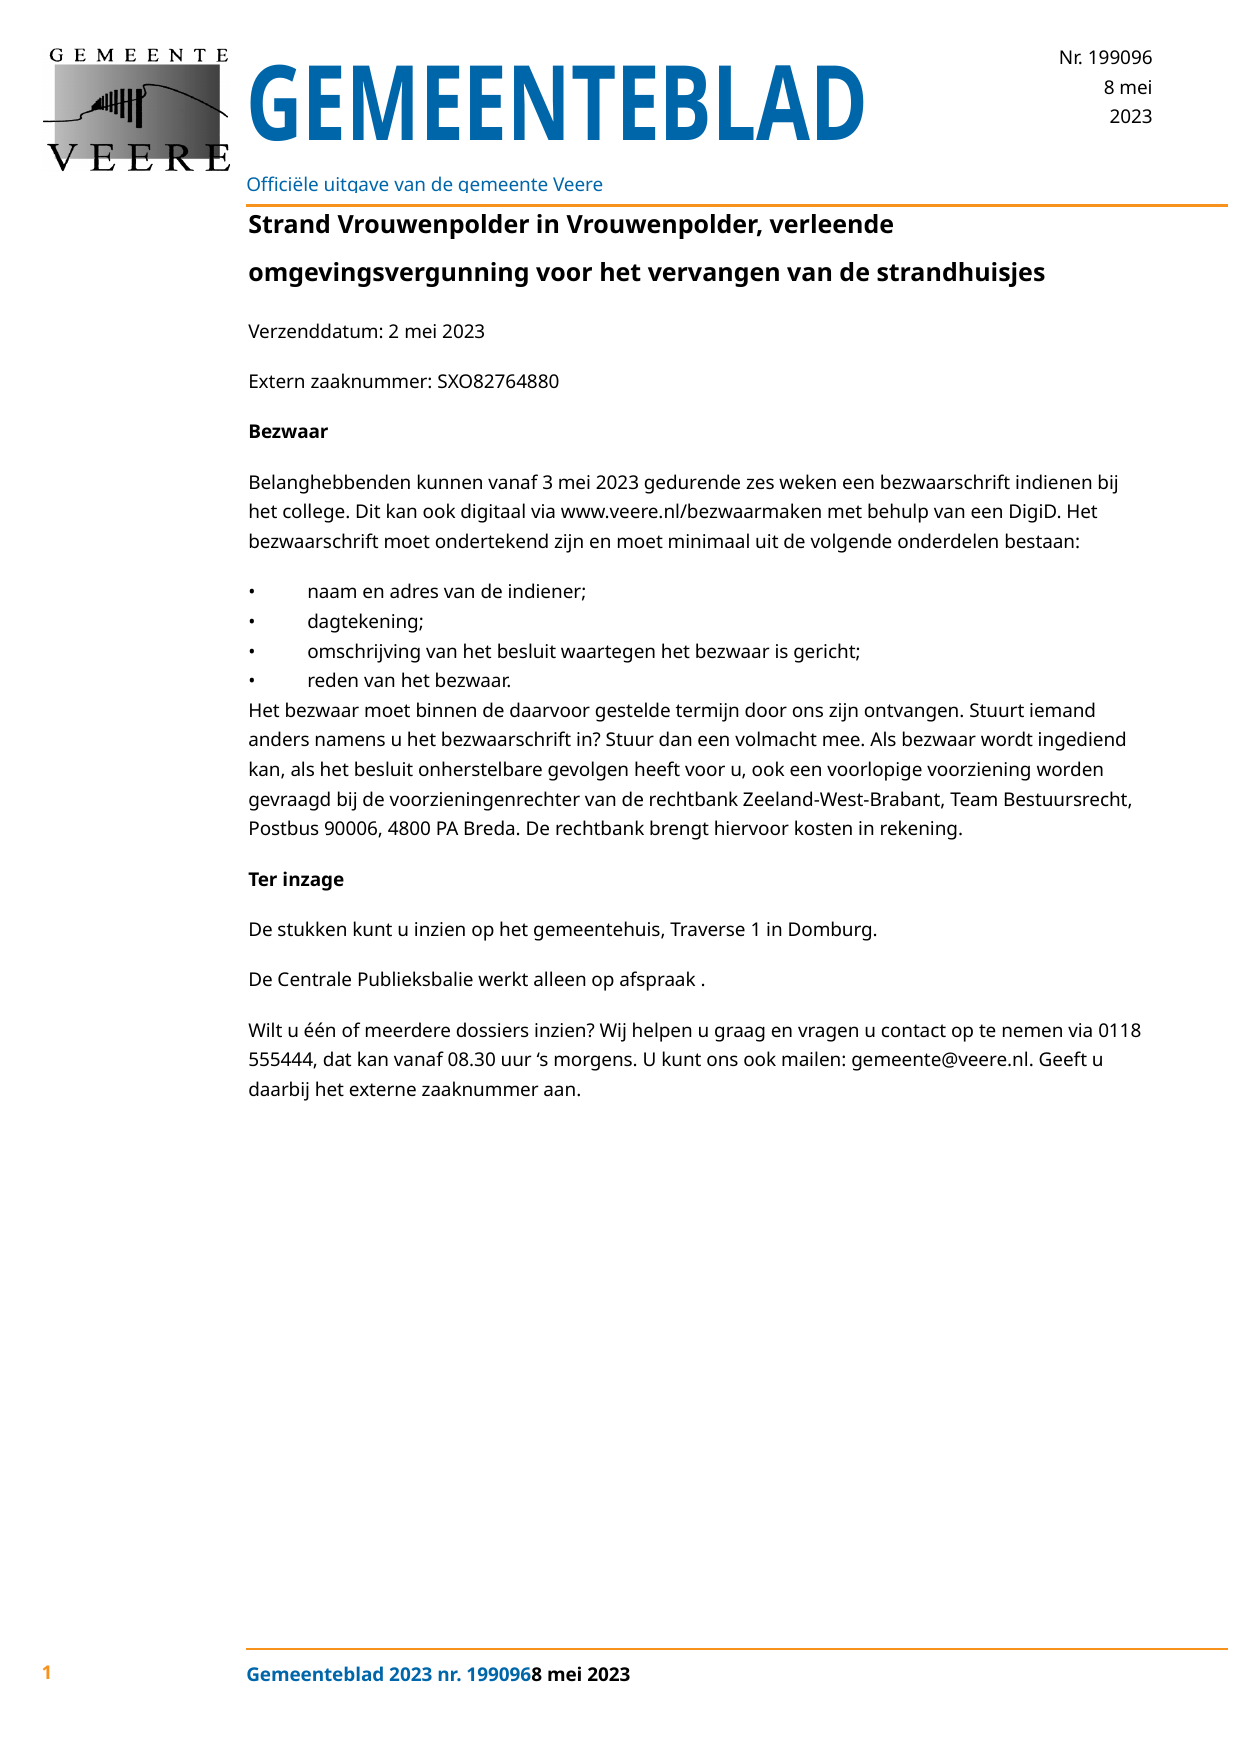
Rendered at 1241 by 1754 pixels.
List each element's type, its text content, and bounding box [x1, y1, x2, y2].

text De Centrale Publieksbalie werkt alleen op afspraak . [248, 967, 1152, 992]
text Extern zaaknummer: SXO82764880 [248, 368, 1152, 394]
list reden van het bezwaar. [248, 667, 1152, 693]
text De stukken kunt u inzien op het gemeentehuis, Traverse 1 in Domburg. [248, 916, 1152, 942]
text Wilt u één of meerdere dossiers inzien? Wij helpen u graag en vragen u contact op te nemen via 0118 555444, dat kan vanaf 08.30 uur ‘s morgens. U kunt ons ook mailen: gemeente@veere.nl. Geeft u daarbij het externe zaaknummer aan. [248, 1017, 1152, 1102]
list dagtekening; [248, 608, 1152, 634]
text Belanghebbenden kunnen vanaf 3 mei 2023 gedurende zes weken een bezwaarschrift indienen bij het college. Dit kan ook digitaal via www.veere.nl/bezwaarmaken met behulp van een DigiD. Het bezwaarschrift moet ondertekend zijn en moet minimaal uit de volgende onderdelen bestaan: [248, 469, 1152, 554]
picture [41, 47, 231, 172]
list naam en adres van de indiener; [248, 579, 1152, 604]
text Ter inzage [248, 866, 1152, 892]
text Verzenddatum: 2 mei 2023 [248, 318, 1152, 344]
list omschrijving van het besluit waartegen het bezwaar is gericht; [248, 638, 1152, 664]
text Bezwaar [248, 419, 1152, 444]
text Strand Vrouwenpolder in Vrouwenpolder, verleende omgevingsvergunning voor het vervangen van de strandhuisjes [248, 207, 1152, 288]
text Het bezwaar moet binnen de daarvoor gestelde termijn door ons zijn ontvangen. Stuurt iemand anders namens u het bezwaarschrift in? Stuur dan een volmacht mee. Als bezwaar wordt ingediend kan, als het besluit onherstelbare gevolgen heeft voor u, ook een voorlopige voorziening worden gevraagd bij de voorzieningenrechter van de rechtbank Zeeland-West-Brabant, Team Bestuursrecht, Postbus 90006, 4800 PA Breda. De rechtbank brengt hiervoor kosten in rekening. [248, 697, 1152, 841]
